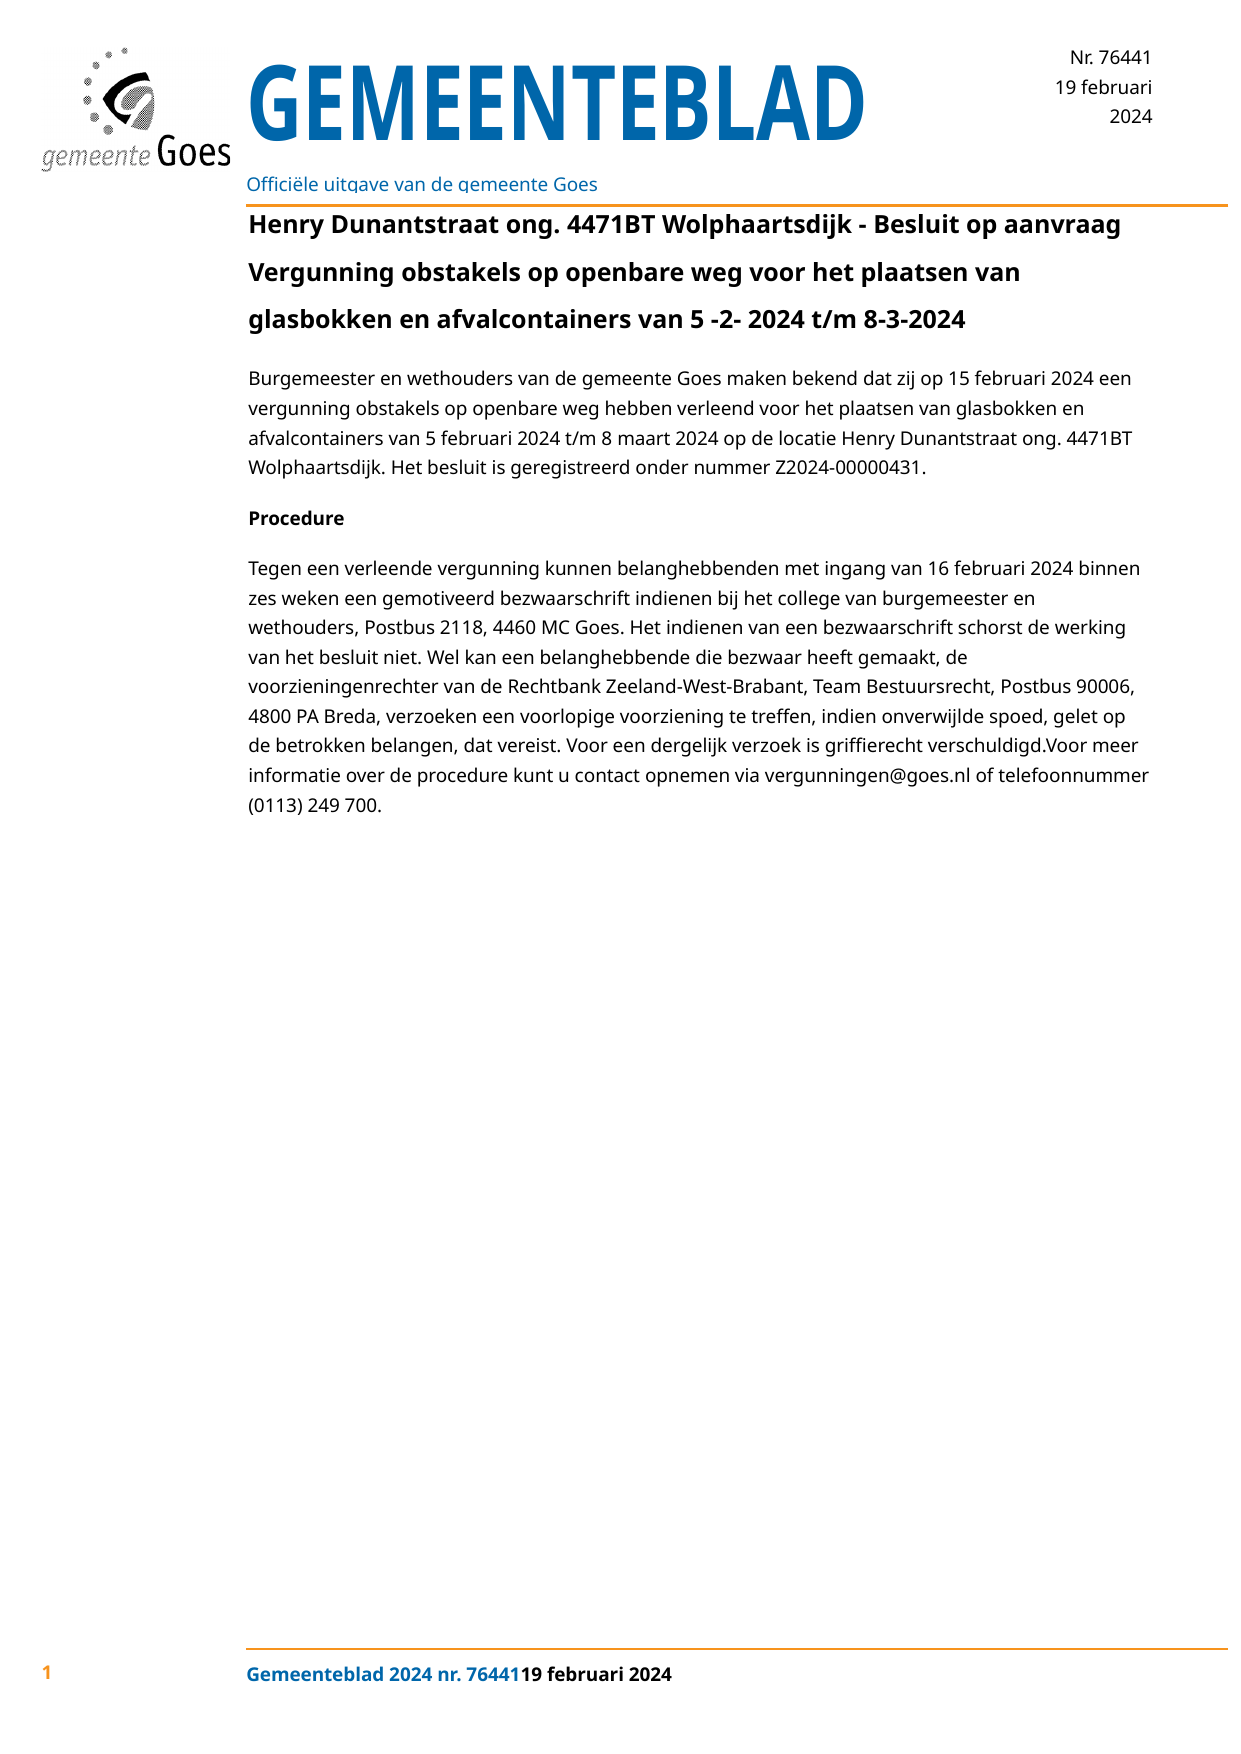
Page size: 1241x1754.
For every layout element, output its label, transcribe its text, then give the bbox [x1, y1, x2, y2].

text Henry Dunantstraat ong. 4471BT Wolphaartsdijk - Besluit op aanvraag Vergunning obstakels op openbare weg voor het plaatsen van glasbokken en afvalcontainers van 5 -2- 2024 t/m 8-3-2024 [248, 207, 1152, 336]
text Burgemeester en wethouders van de gemeente Goes maken bekend dat zij op 15 februari 2024 een vergunning obstakels op openbare weg hebben verleend voor het plaatsen van glasbokken en afvalcontainers van 5 februari 2024 t/m 8 maart 2024 op de locatie Henry Dunantstraat ong. 4471BT Wolphaartsdijk. Het besluit is geregistreerd onder nummer Z2024-00000431. [248, 366, 1152, 480]
text Tegen een verleende vergunning kunnen belanghebbenden met ingang van 16 februari 2024 binnen zes weken een gemotiveerd bezwaarschrift indienen bij het college van burgemeester en wethouders, Postbus 2118, 4460 MC Goes. Het indienen van een bezwaarschrift schorst de werking van het besluit niet. Wel kan een belanghebbende die bezwaar heeft gemaakt, de voorzieningenrechter van de Rechtbank Zeeland-West-Brabant, Team Bestuursrecht, Postbus 90006, 4800 PA Breda, verzoeken een voorlopige voorziening te treffen, indien onverwijlde spoed, gelet op de betrokken belangen, dat vereist. Voor een dergelijk verzoek is griffierecht verschuldigd.Voor meer informatie over de procedure kunt u contact opnemen via vergunningen@goes.nl of telefoonnummer (0113) 249 700. [248, 555, 1152, 817]
text Procedure [248, 505, 1152, 530]
picture [41, 47, 231, 172]
